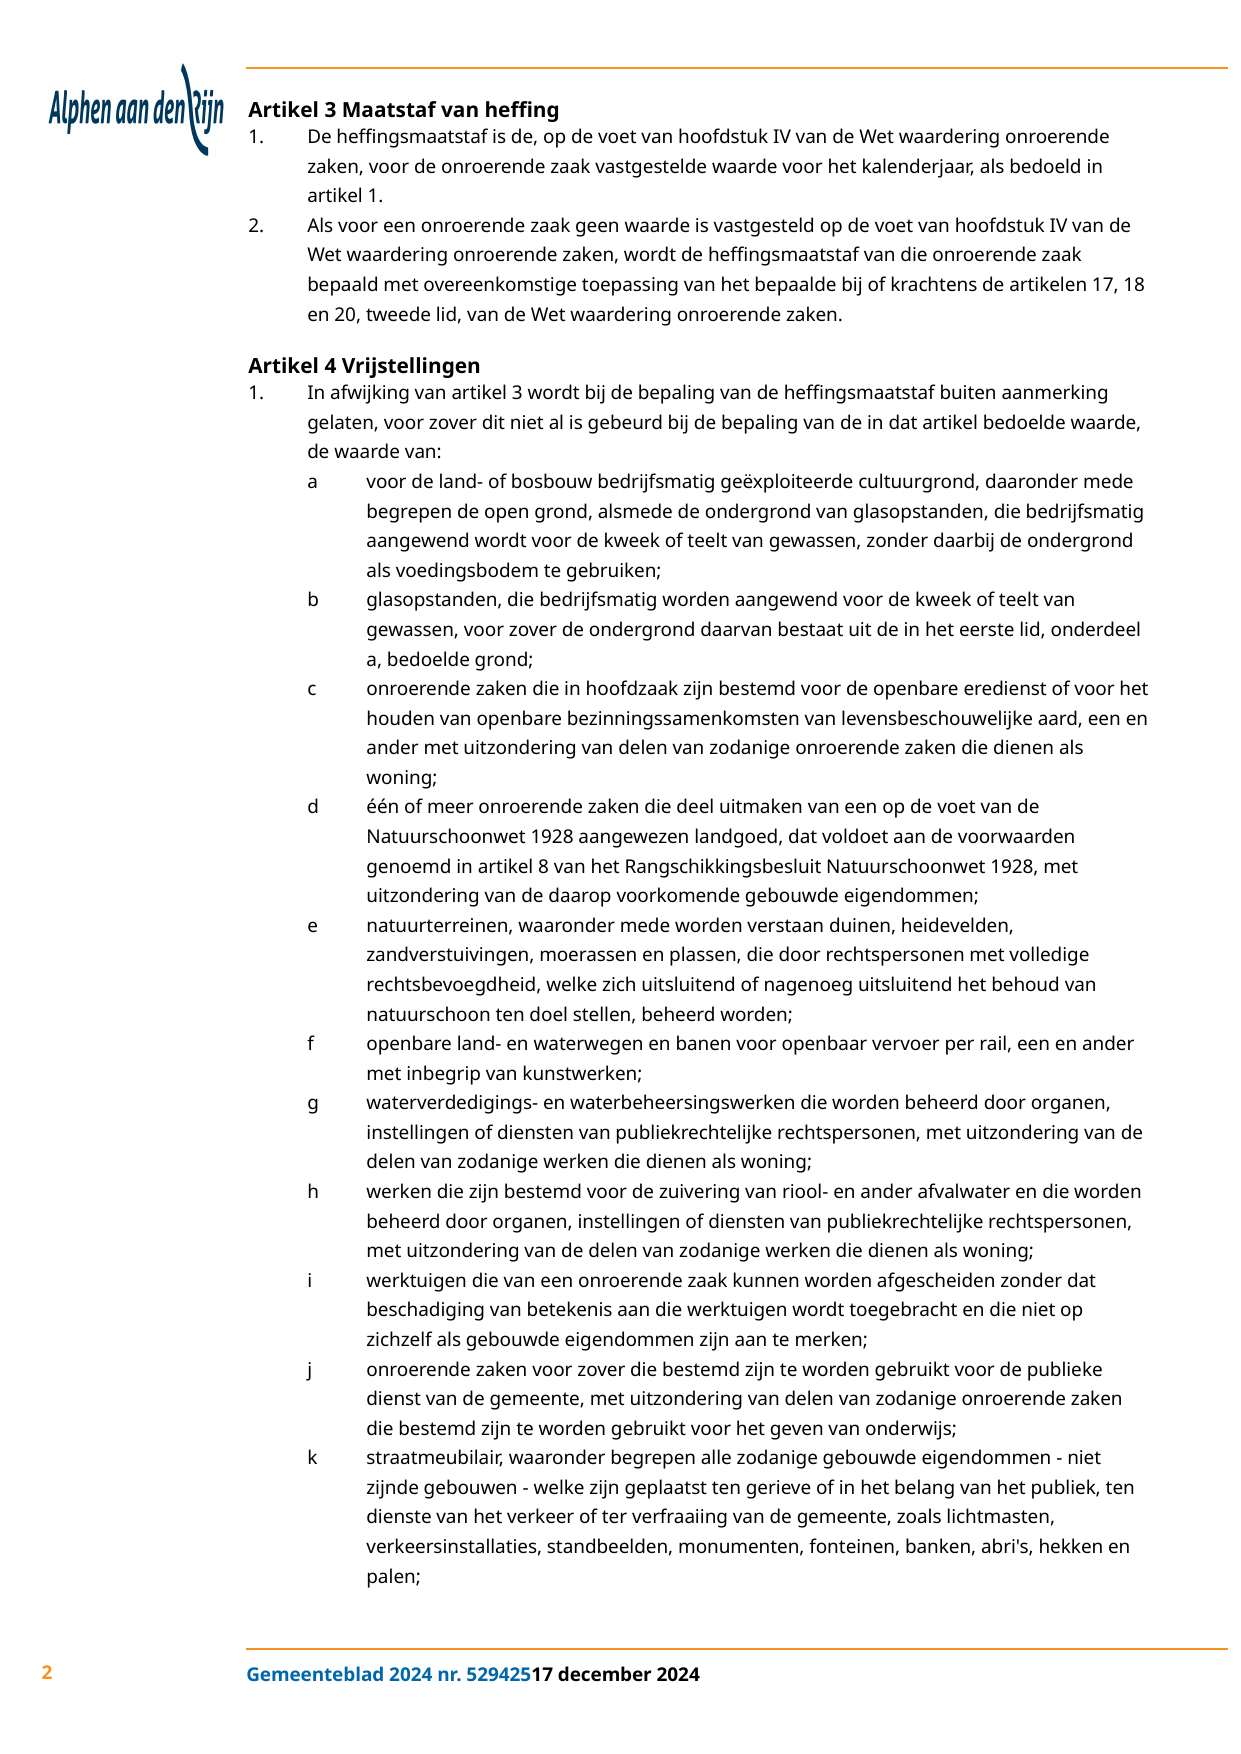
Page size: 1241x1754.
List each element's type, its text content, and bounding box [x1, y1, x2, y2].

text Artikel 4 Vrijstellingen [248, 351, 1152, 379]
list De heffingsmaatstaf is de, op de voet van hoofdstuk IV van de Wet waardering onroerende zaken, voor de onroerende zaak vastgestelde waarde voor het kalenderjaar, als bedoeld in artikel 1. [248, 123, 1152, 208]
list één of meer onroerende zaken die deel uitmaken van een op de voet van de Natuurschoonwet 1928 aangewezen landgoed, dat voldoet aan de voorwaarden genoemd in artikel 8 van het Rangschikkingsbesluit Natuurschoonwet 1928, met uitzondering van de daarop voorkomende gebouwde eigendommen; [307, 794, 1152, 908]
list onroerende zaken voor zover die bestemd zijn te worden gebruikt voor de publieke dienst van de gemeente, met uitzondering van delen van zodanige onroerende zaken die bestemd zijn te worden gebruikt voor het geven van onderwijs; [307, 1356, 1152, 1441]
list onroerende zaken die in hoofdzaak zijn bestemd voor de openbare eredienst of voor het houden van openbare bezinningssamenkomsten van levensbeschouwelijke aard, een en ander met uitzondering van delen van zodanige onroerende zaken die dienen als woning; [307, 675, 1152, 790]
list natuurterreinen, waaronder mede worden verstaan duinen, heidevelden, zandverstuivingen, moerassen en plassen, die door rechtspersonen met volledige rechtsbevoegdheid, welke zich uitsluitend of nagenoeg uitsluitend het behoud van natuurschoon ten doel stellen, beheerd worden; [307, 912, 1152, 1027]
list voor de land- of bosbouw bedrijfsmatig geëxploiteerde cultuurgrond, daaronder mede begrepen de open grond, alsmede de ondergrond van glasopstanden, die bedrijfsmatig aangewend wordt voor de kweek of teelt van gewassen, zonder daarbij de ondergrond als voedingsbodem te gebruiken; [307, 468, 1152, 583]
list waterverdedigings- en waterbeheersingswerken die worden beheerd door organen, instellingen of diensten van publiekrechtelijke rechtspersonen, met uitzondering van de delen van zodanige werken die dienen als woning; [307, 1089, 1152, 1174]
text Artikel 3 Maatstaf van heffing [248, 95, 1152, 123]
list werken die zijn bestemd voor de zuivering van riool- en ander afvalwater en die worden beheerd door organen, instellingen of diensten van publiekrechtelijke rechtspersonen, met uitzondering van de delen van zodanige werken die dienen als woning; [307, 1178, 1152, 1263]
list glasopstanden, die bedrijfsmatig worden aangewend voor de kweek of teelt van gewassen, voor zover de ondergrond daarvan bestaat uit de in het eerste lid, onderdeel a, bedoelde grond; [307, 587, 1152, 672]
list werktuigen die van een onroerende zaak kunnen worden afgescheiden zonder dat beschadiging van betekenis aan die werktuigen wordt toegebracht en die niet op zichzelf als gebouwde eigendommen zijn aan te merken; [307, 1267, 1152, 1352]
list In afwijking van artikel 3 wordt bij de bepaling van de heffingsmaatstaf buiten aanmerking gelaten, voor zover dit niet al is gebeurd bij de bepaling van de in dat artikel bedoelde waarde, de waarde van: [248, 379, 1152, 464]
list Als voor een onroerende zaak geen waarde is vastgesteld op de voet van hoofdstuk IV van de Wet waardering onroerende zaken, wordt de heffingsmaatstaf van die onroerende zaak bepaald met overeenkomstige toepassing van het bepaalde bij of krachtens de artikelen 17, 18 en 20, tweede lid, van de Wet waardering onroerende zaken. [248, 212, 1152, 326]
list openbare land- en waterwegen en banen voor openbaar vervoer per rail, een en ander met inbegrip van kunstwerken; [307, 1030, 1152, 1086]
list straatmeubilair, waaronder begrepen alle zodanige gebouwde eigendommen - niet zijnde gebouwen - welke zijn geplaatst ten gerieve of in het belang van het publiek, ten dienste van het verkeer of ter verfraaiing van de gemeente, zoals lichtmasten, verkeersinstallaties, standbeelden, monumenten, fonteinen, banken, abri's, hekken en palen; [307, 1444, 1152, 1589]
picture [41, 47, 231, 172]
